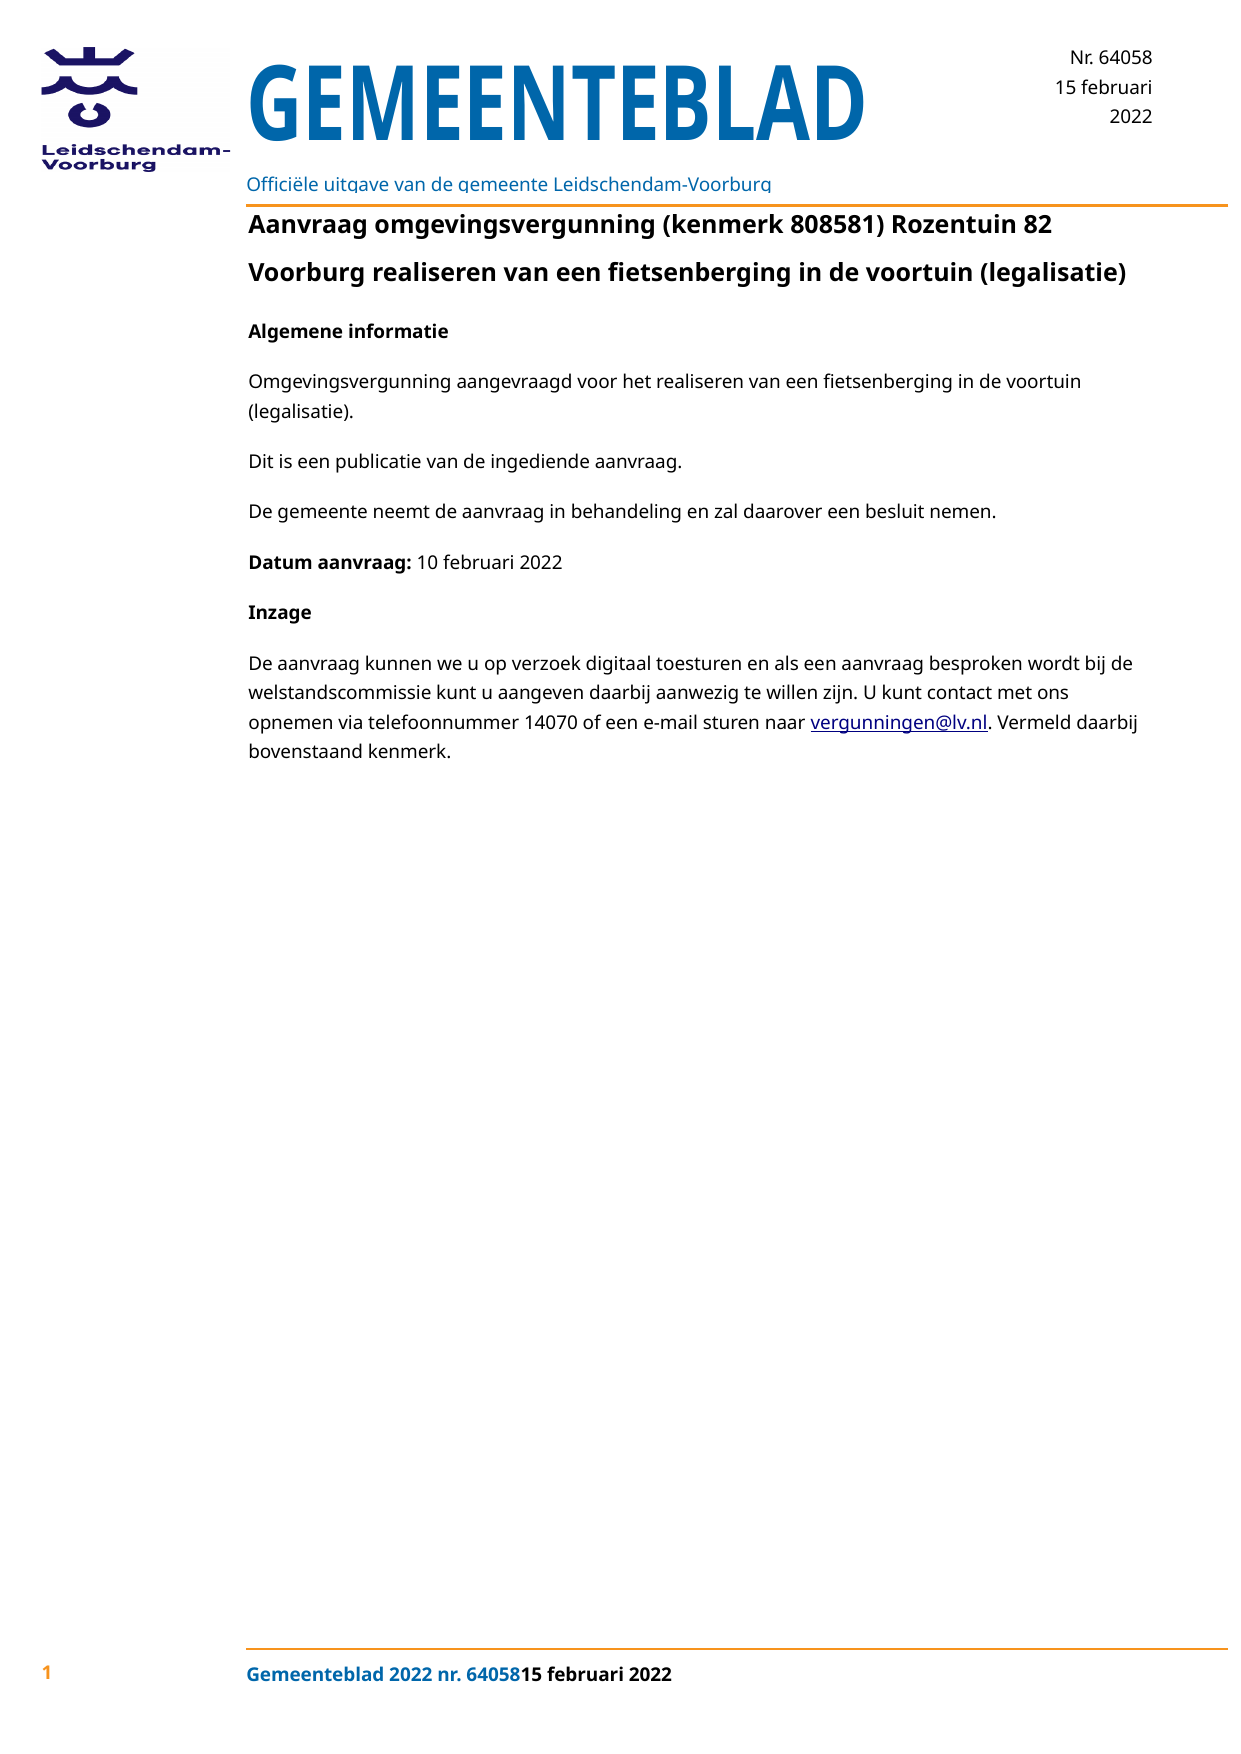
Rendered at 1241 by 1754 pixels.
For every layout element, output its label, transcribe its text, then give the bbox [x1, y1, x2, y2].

text Algemene informatie [248, 318, 1152, 344]
text Aanvraag omgevingsvergunning (kenmerk 808581) Rozentuin 82 Voorburg realiseren van een fietsenberging in de voortuin (legalisatie) [248, 207, 1152, 288]
text De gemeente neemt de aanvraag in behandeling en zal daarover een besluit nemen. [248, 499, 1152, 524]
text Omgevingsvergunning aangevraagd voor het realiseren van een fietsenberging in de voortuin (legalisatie). [248, 368, 1152, 424]
picture [41, 47, 231, 172]
text Dit is een publicatie van de ingediende aanvraag. [248, 448, 1152, 474]
text Inzage [248, 599, 1152, 625]
text Datum aanvraag: 10 februari 2022 [248, 549, 1152, 575]
text De aanvraag kunnen we u op verzoek digitaal toesturen en als een aanvraag besproken wordt bij de welstandscommissie kunt u aangeven daarbij aanwezig te willen zijn. U kunt contact met ons opnemen via telefoonnummer 14070 of een e-mail sturen naar vergunningen@lv.nl. Vermeld daarbij bovenstaand kenmerk. [248, 650, 1152, 764]
